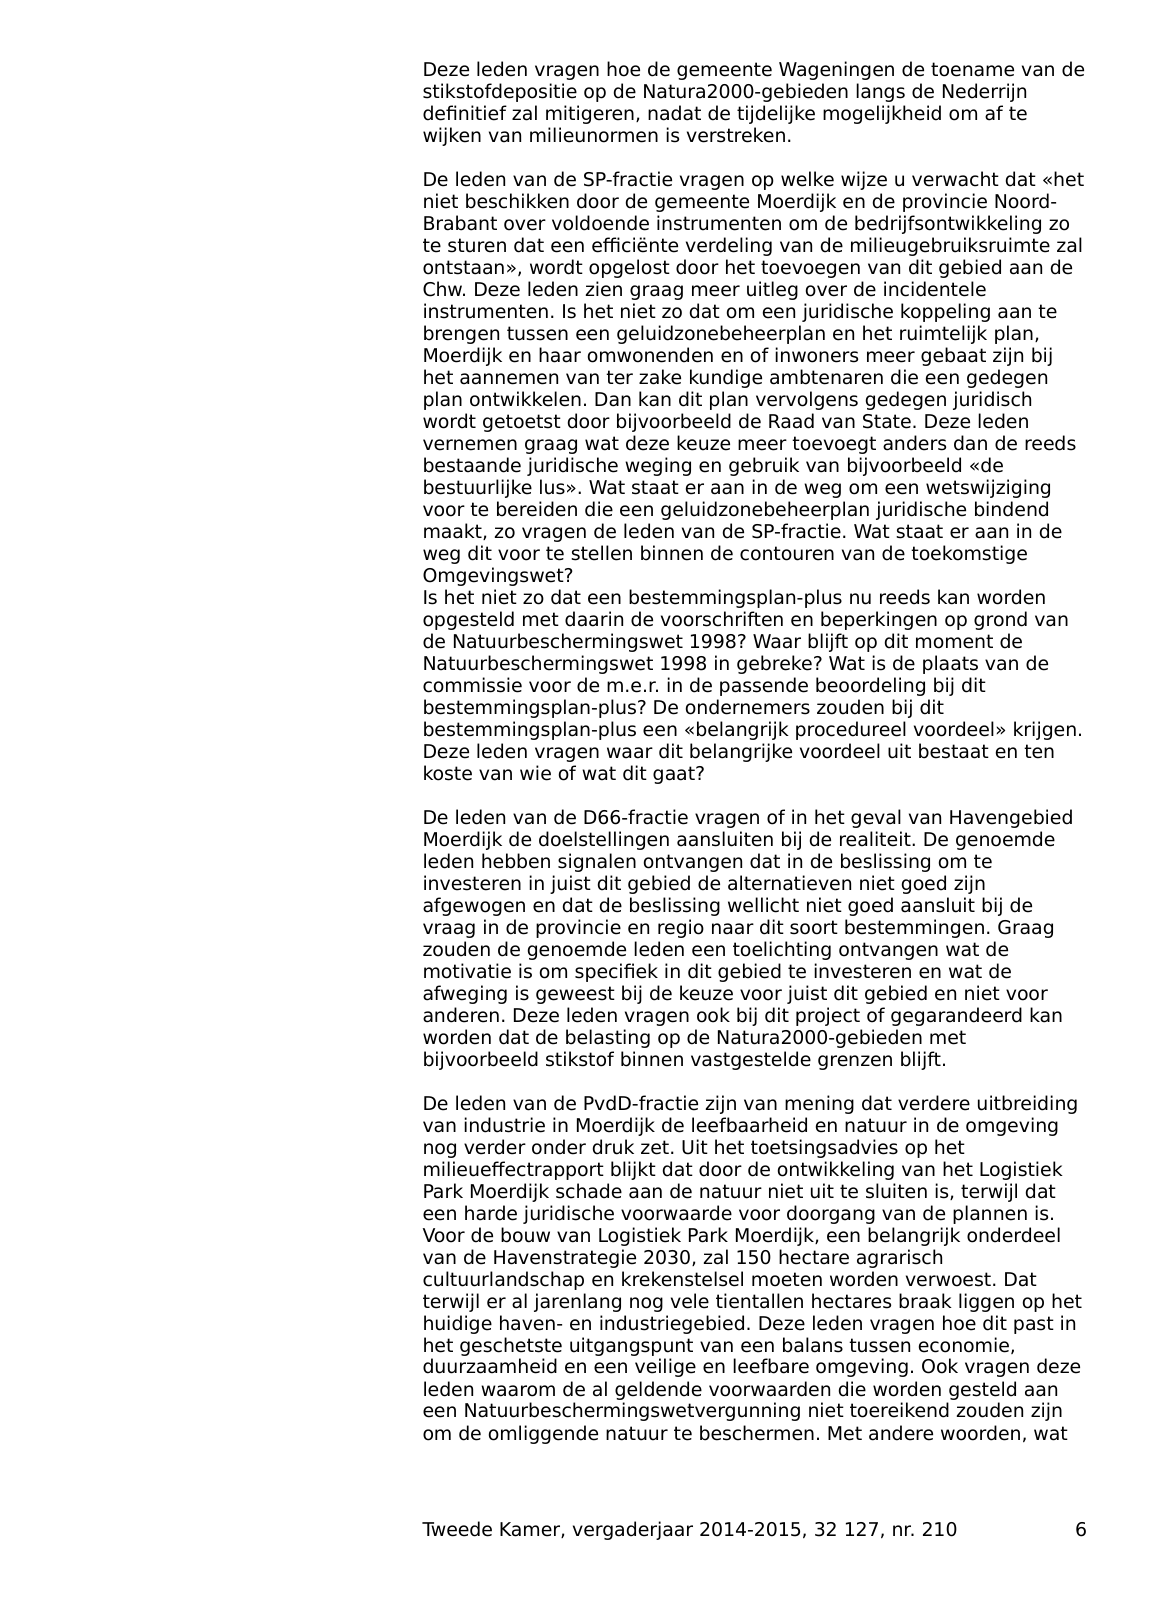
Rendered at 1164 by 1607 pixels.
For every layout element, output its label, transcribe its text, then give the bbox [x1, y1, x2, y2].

text Is het niet zo dat een bestemmingsplan-plus nu reeds kan worden opgesteld met daarin de voorschriften en beperkingen op grond van de Natuurbeschermingswet 1998? Waar blijft op dit moment de Natuurbeschermingswet 1998 in gebreke? Wat is de plaats van de commissie voor de m.e.r. in de passende beoordeling bij dit bestemmingsplan-plus? De ondernemers zouden bij dit bestemmingsplan-plus een «belangrijk procedureel voordeel» krijgen. Deze leden vragen waar dit belangrijke voordeel uit bestaat en ten koste van wie of wat dit gaat? [422, 587, 1087, 784]
text De leden van de SP-fractie vragen op welke wijze u verwacht dat «het niet beschikken door de gemeente Moerdijk en de provincie Noord-Brabant over voldoende instrumenten om de bedrijfsontwikkeling zo te sturen dat een efficiënte verdeling van de milieugebruiksruimte zal ontstaan», wordt opgelost door het toevoegen van dit gebied aan de Chw. Deze leden zien graag meer uitleg over de incidentele instrumenten. Is het niet zo dat om een juridische koppeling aan te brengen tussen een geluidzonebeheerplan en het ruimtelijk plan, Moerdijk en haar omwonenden en of inwoners meer gebaat zijn bij het aannemen van ter zake kundige ambtenaren die een gedegen plan ontwikkelen. Dan kan dit plan vervolgens gedegen juridisch wordt getoetst door bijvoorbeeld de Raad van State. Deze leden vernemen graag wat deze keuze meer toevoegt anders dan de reeds bestaande juridische weging en gebruik van bijvoorbeeld «de bestuurlijke lus». Wat staat er aan in de weg om een wetswijziging voor te bereiden die een geluidzonebeheerplan juridische bindend maakt, zo vragen de leden van de SP-fractie. Wat staat er aan in de weg dit voor te stellen binnen de contouren van de toekomstige Omgevingswet? [422, 169, 1087, 587]
text Deze leden vragen hoe de gemeente Wageningen de toename van de stikstofdepositie op de Natura2000-gebieden langs de Nederrijn definitief zal mitigeren, nadat de tijdelijke mogelijkheid om af te wijken van milieunormen is verstreken. [422, 59, 1087, 147]
text De leden van de PvdD-fractie zijn van mening dat verdere uitbreiding van industrie in Moerdijk de leefbaarheid en natuur in de omgeving nog verder onder druk zet. Uit het toetsingsadvies op het milieueffectrapport blijkt dat door de ontwikkeling van het Logistiek Park Moerdijk schade aan de natuur niet uit te sluiten is, terwijl dat een harde juridische voorwaarde voor doorgang van de plannen is. Voor de bouw van Logistiek Park Moerdijk, een belangrijk onderdeel van de Havenstrategie 2030, zal 150 hectare agrarisch cultuurlandschap en krekenstelsel moeten worden verwoest. Dat terwijl er al jarenlang nog vele tientallen hectares braak liggen op het huidige haven- en industriegebied. Deze leden vragen hoe dit past in het geschetste uitgangspunt van een balans tussen economie, duurzaamheid en een veilige en leefbare omgeving. Ook vragen deze leden waarom de al geldende voorwaarden die worden gesteld aan een Natuurbeschermingswetvergunning niet toereikend zouden zijn om de omliggende natuur te beschermen. Met andere woorden, wat [422, 1093, 1087, 1444]
text De leden van de D66-fractie vragen of in het geval van Havengebied Moerdijk de doelstellingen aansluiten bij de realiteit. De genoemde leden hebben signalen ontvangen dat in de beslissing om te investeren in juist dit gebied de alternatieven niet goed zijn afgewogen en dat de beslissing wellicht niet goed aansluit bij de vraag in de provincie en regio naar dit soort bestemmingen. Graag zouden de genoemde leden een toelichting ontvangen wat de motivatie is om specifiek in dit gebied te investeren en wat de afweging is geweest bij de keuze voor juist dit gebied en niet voor anderen. Deze leden vragen ook bij dit project of gegarandeerd kan worden dat de belasting op de Natura2000-gebieden met bijvoorbeeld stikstof binnen vastgestelde grenzen blijft. [422, 807, 1087, 1071]
